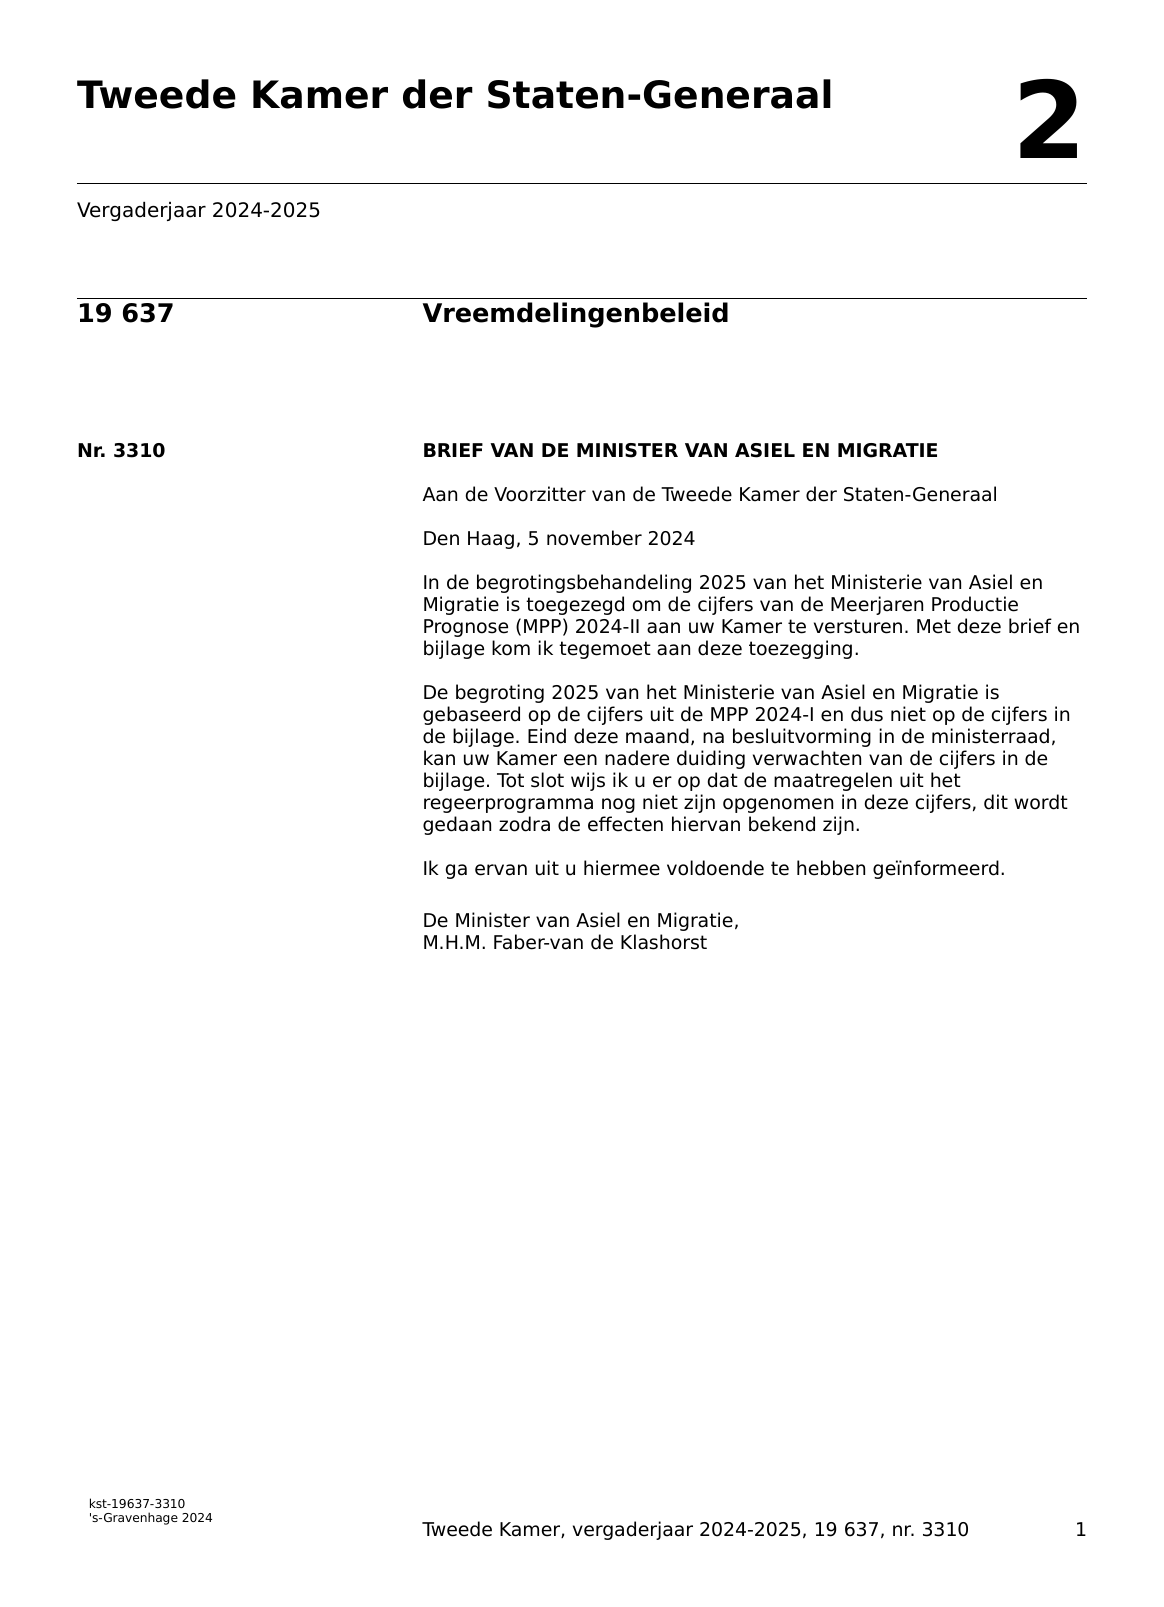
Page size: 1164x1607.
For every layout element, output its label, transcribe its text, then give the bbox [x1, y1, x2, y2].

subtitle 19 637 Vreemdelingenbeleid [77, 299, 1087, 329]
text Ik ga ervan uit u hiermee voldoende te hebben geïnformeerd. [422, 858, 1087, 880]
table_cell Vergaderjaar 2024-2025 [77, 184, 1087, 298]
text 's-Gravenhage 2024 [88, 1511, 323, 1525]
table_header Tweede Kamer der Staten-Generaal [77, 59, 886, 183]
subtitle Nr. 3310 BRIEF VAN DE MINISTER VAN ASIEL EN MIGRATIE [77, 440, 1087, 462]
text Den Haag, 5 november 2024 [422, 528, 1087, 550]
table_header 2 [886, 59, 1087, 183]
text De begroting 2025 van het Ministerie van Asiel en Migratie is gebaseerd op de cijfers uit de MPP 2024-I en dus niet op de cijfers in de bijlage. Eind deze maand, na besluitvorming in de ministerraad, kan uw Kamer een nadere duiding verwachten van de cijfers in de bijlage. Tot slot wijs ik u er op dat de maatregelen uit het regeerprogramma nog niet zijn opgenomen in deze cijfers, dit wordt gedaan zodra de effecten hiervan bekend zijn. [422, 682, 1087, 836]
text Aan de Voorzitter van de Tweede Kamer der Staten-Generaal [422, 484, 1087, 506]
text De Minister van Asiel en Migratie, M.H.M. Faber-van de Klashorst [422, 910, 1087, 954]
text In de begrotingsbehandeling 2025 van het Ministerie van Asiel en Migratie is toegezegd om de cijfers van de Meerjaren Productie Prognose (MPP) 2024-II aan uw Kamer te versturen. Met deze brief en bijlage kom ik tegemoet aan deze toezegging. [422, 572, 1087, 660]
text kst-19637-3310 [88, 1497, 323, 1511]
